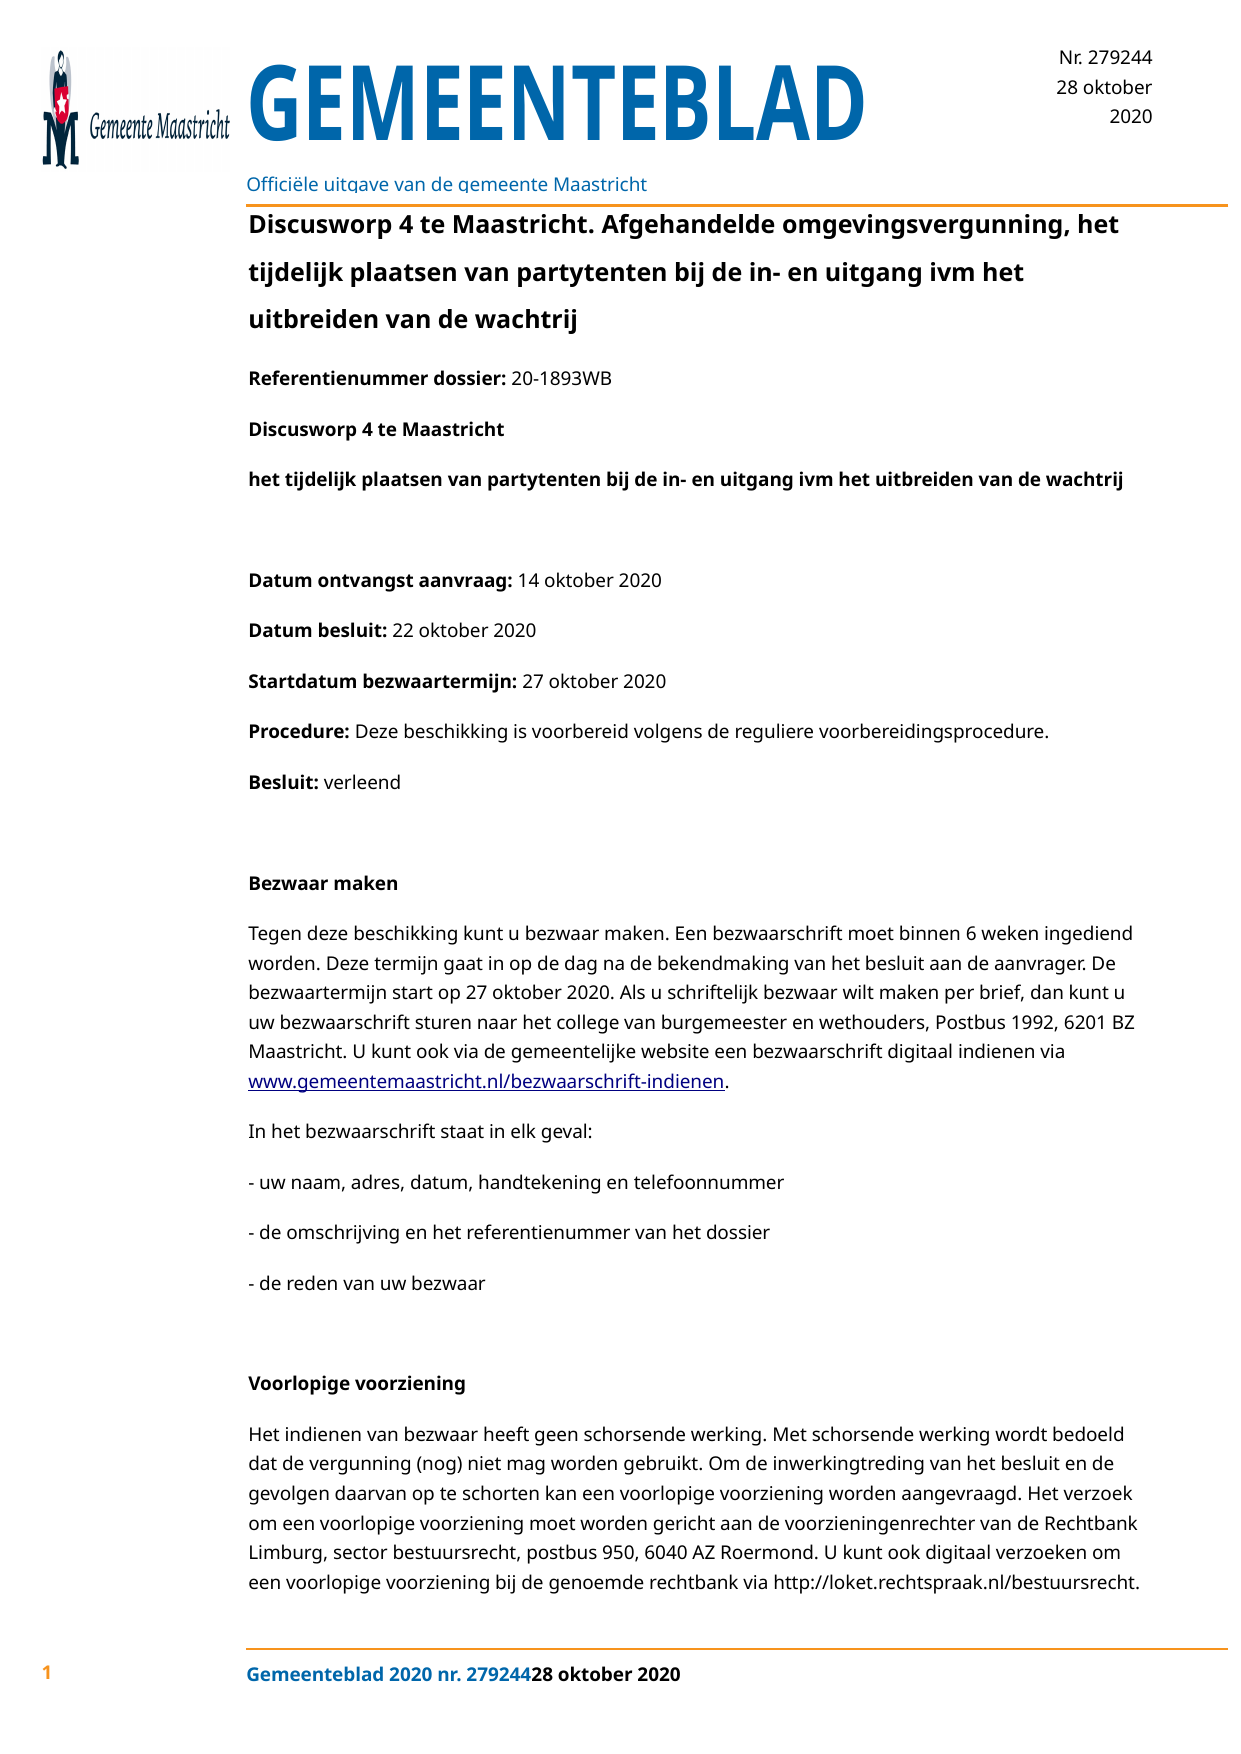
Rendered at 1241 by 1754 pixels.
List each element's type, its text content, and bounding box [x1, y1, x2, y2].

text Discusworp 4 te Maastricht. Afgehandelde omgevingsvergunning, het tijdelijk plaatsen van partytenten bij de in- en uitgang ivm het uitbreiden van de wachtrij [248, 207, 1152, 336]
text Datum ontvangst aanvraag: 14 oktober 2020 [248, 567, 1152, 593]
text Besluit: verleend [248, 769, 1152, 794]
text Referentienummer dossier: 20-1893WB [248, 366, 1152, 391]
text In het bezwaarschrift staat in elk geval: [248, 1118, 1152, 1144]
text Datum besluit: 22 oktober 2020 [248, 618, 1152, 643]
text - de omschrijving en het referentienummer van het dossier [248, 1219, 1152, 1245]
text - uw naam, adres, datum, handtekening en telefoonnummer [248, 1169, 1152, 1194]
text het tijdelijk plaatsen van partytenten bij de in- en uitgang ivm het uitbreiden van de wachtrij [248, 466, 1152, 492]
text - de reden van uw bezwaar [248, 1270, 1152, 1295]
text Het indienen van bezwaar heeft geen schorsende werking. Met schorsende werking wordt bedoeld dat de vergunning (nog) niet mag worden gebruikt. Om de inwerkingtreding van het besluit en de gevolgen daarvan op te schorten kan een voorlopige voorziening worden aangevraagd. Het verzoek om een voorlopige voorziening moet worden gericht aan de voorzieningenrechter van de Rechtbank Limburg, sector bestuursrecht, postbus 950, 6040 AZ Roermond. U kunt ook digitaal verzoeken om een voorlopige voorziening bij de genoemde rechtbank via http://loket.rechtspraak.nl/bestuursrecht. [248, 1421, 1152, 1594]
picture [41, 47, 231, 172]
text Tegen deze beschikking kunt u bezwaar maken. Een bezwaarschrift moet binnen 6 weken ingediend worden. Deze termijn gaat in op de dag na de bekendmaking van het besluit aan de aanvrager. De bezwaartermijn start op 27 oktober 2020. Als u schriftelijk bezwaar wilt maken per brief, dan kunt u uw bezwaarschrift sturen naar het college van burgemeester en wethouders, Postbus 1992, 6201 BZ Maastricht. U kunt ook via de gemeentelijke website een bezwaarschrift digitaal indienen via www.gemeentemaastricht.nl/bezwaarschrift-indienen. [248, 920, 1152, 1094]
text Voorlopige voorziening [248, 1371, 1152, 1396]
text Bezwaar maken [248, 870, 1152, 895]
text Startdatum bezwaartermijn: 27 oktober 2020 [248, 668, 1152, 694]
text Discusworp 4 te Maastricht [248, 416, 1152, 442]
text Procedure: Deze beschikking is voorbereid volgens de reguliere voorbereidingsprocedure. [248, 718, 1152, 744]
